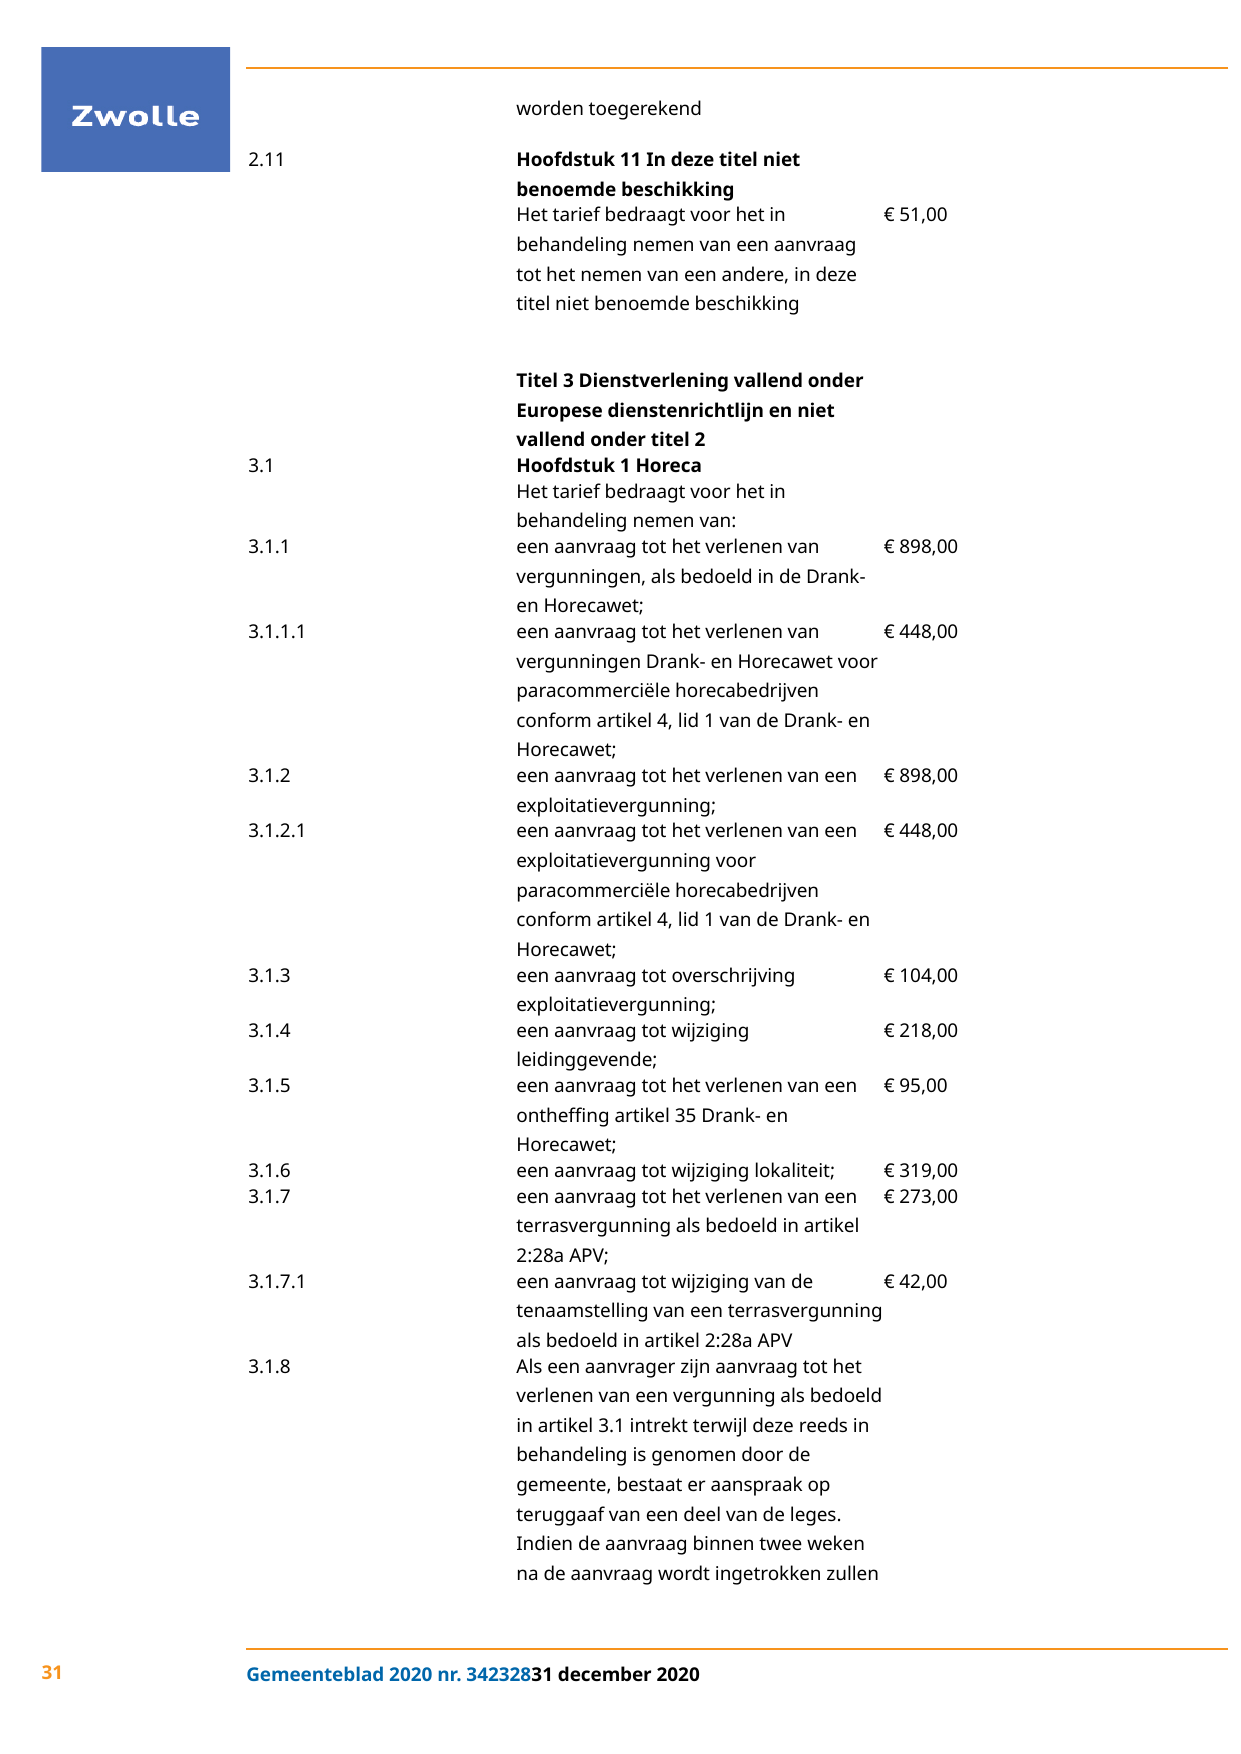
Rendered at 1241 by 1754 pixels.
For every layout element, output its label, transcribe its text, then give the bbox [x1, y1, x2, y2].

table_cell een aanvraag tot het verlenen van vergunningen Drank- en Horecawet voor paracommerciële horecabedrijven conform artikel 4, lid 1 van de Drank- en Horecawet; [516, 618, 883, 762]
table_cell € 218,00 [884, 1017, 1152, 1072]
table_cell € 95,00 [884, 1073, 1152, 1157]
table_cell [248, 316, 516, 342]
table_cell 3.1.1.1 [248, 618, 516, 762]
table_cell Het tarief bedraagt voor het in behandeling nemen van: [516, 478, 883, 533]
table_cell [884, 342, 1152, 367]
table_cell [248, 95, 516, 121]
table_cell een aanvraag tot het verlenen van vergunningen, als bedoeld in de Drank- en Horecawet; [516, 534, 883, 618]
table_cell [884, 316, 1152, 342]
table_cell [884, 121, 1152, 146]
table_cell [248, 368, 516, 452]
table_cell [884, 453, 1152, 478]
table_cell € 51,00 [884, 202, 1152, 316]
table_cell 3.1.7 [248, 1183, 516, 1268]
table_cell 3.1.2 [248, 763, 516, 818]
table_cell [516, 121, 883, 146]
table_cell 3.1.6 [248, 1157, 516, 1183]
table_cell een aanvraag tot het verlenen van een exploitatievergunning voor paracommerciële horecabedrijven conform artikel 4, lid 1 van de Drank- en Horecawet; [516, 818, 883, 962]
table_cell [248, 478, 516, 533]
table_cell € 273,00 [884, 1183, 1152, 1268]
table_cell een aanvraag tot het verlenen van een exploitatievergunning; [516, 763, 883, 818]
table_cell € 898,00 [884, 763, 1152, 818]
table_cell 3.1.3 [248, 962, 516, 1017]
table_cell [516, 316, 883, 342]
table_cell € 448,00 [884, 618, 1152, 762]
picture [41, 47, 231, 172]
table_cell een aanvraag tot wijziging leidinggevende; [516, 1017, 883, 1072]
table_cell € 898,00 [884, 534, 1152, 618]
table_cell 3.1.1 [248, 534, 516, 618]
table_cell [248, 202, 516, 316]
table_cell 2.11 [248, 146, 516, 202]
table_cell [884, 478, 1152, 533]
table_cell 3.1.5 [248, 1073, 516, 1157]
table_cell 3.1.2.1 [248, 818, 516, 962]
table_cell [248, 342, 516, 367]
table_cell 3.1.7.1 [248, 1268, 516, 1353]
table_cell € 319,00 [884, 1157, 1152, 1183]
table_cell [884, 368, 1152, 452]
table_cell 3.1.8 [248, 1353, 516, 1586]
table_cell 3.1 [248, 453, 516, 478]
table_cell Het tarief bedraagt voor het in behandeling nemen van een aanvraag tot het nemen van een andere, in deze titel niet benoemde beschikking [516, 202, 883, 316]
table_cell een aanvraag tot wijziging van de tenaamstelling van een terrasvergunning als bedoeld in artikel 2:28a APV [516, 1268, 883, 1353]
table_cell [884, 146, 1152, 202]
table_cell Titel 3 Dienstverlening vallend onder Europese dienstenrichtlijn en niet vallend onder titel 2 [516, 368, 883, 452]
table_cell Als een aanvrager zijn aanvraag tot het verlenen van een vergunning als bedoeld in artikel 3.1 intrekt terwijl deze reeds in behandeling is genomen door de gemeente, bestaat er aanspraak op teruggaaf van een deel van de leges. Indien de aanvraag binnen twee weken na de aanvraag wordt ingetrokken zullen [516, 1353, 883, 1586]
table_cell een aanvraag tot het verlenen van een ontheffing artikel 35 Drank- en Horecawet; [516, 1073, 883, 1157]
table_cell Hoofdstuk 1 Horeca [516, 453, 883, 478]
table_cell een aanvraag tot overschrijving exploitatievergunning; [516, 962, 883, 1017]
table_cell een aanvraag tot het verlenen van een terrasvergunning als bedoeld in artikel 2:28a APV; [516, 1183, 883, 1268]
table_cell een aanvraag tot wijziging lokaliteit; [516, 1157, 883, 1183]
table_cell € 448,00 [884, 818, 1152, 962]
table_cell Hoofdstuk 11 In deze titel niet benoemde beschikking [516, 146, 883, 202]
table_cell [884, 1353, 1152, 1586]
table_cell € 104,00 [884, 962, 1152, 1017]
table_cell [248, 121, 516, 146]
table_cell [884, 95, 1152, 121]
table_cell 3.1.4 [248, 1017, 516, 1072]
table_cell worden toegerekend [516, 95, 883, 121]
table_cell € 42,00 [884, 1268, 1152, 1353]
table_cell [516, 342, 883, 367]
